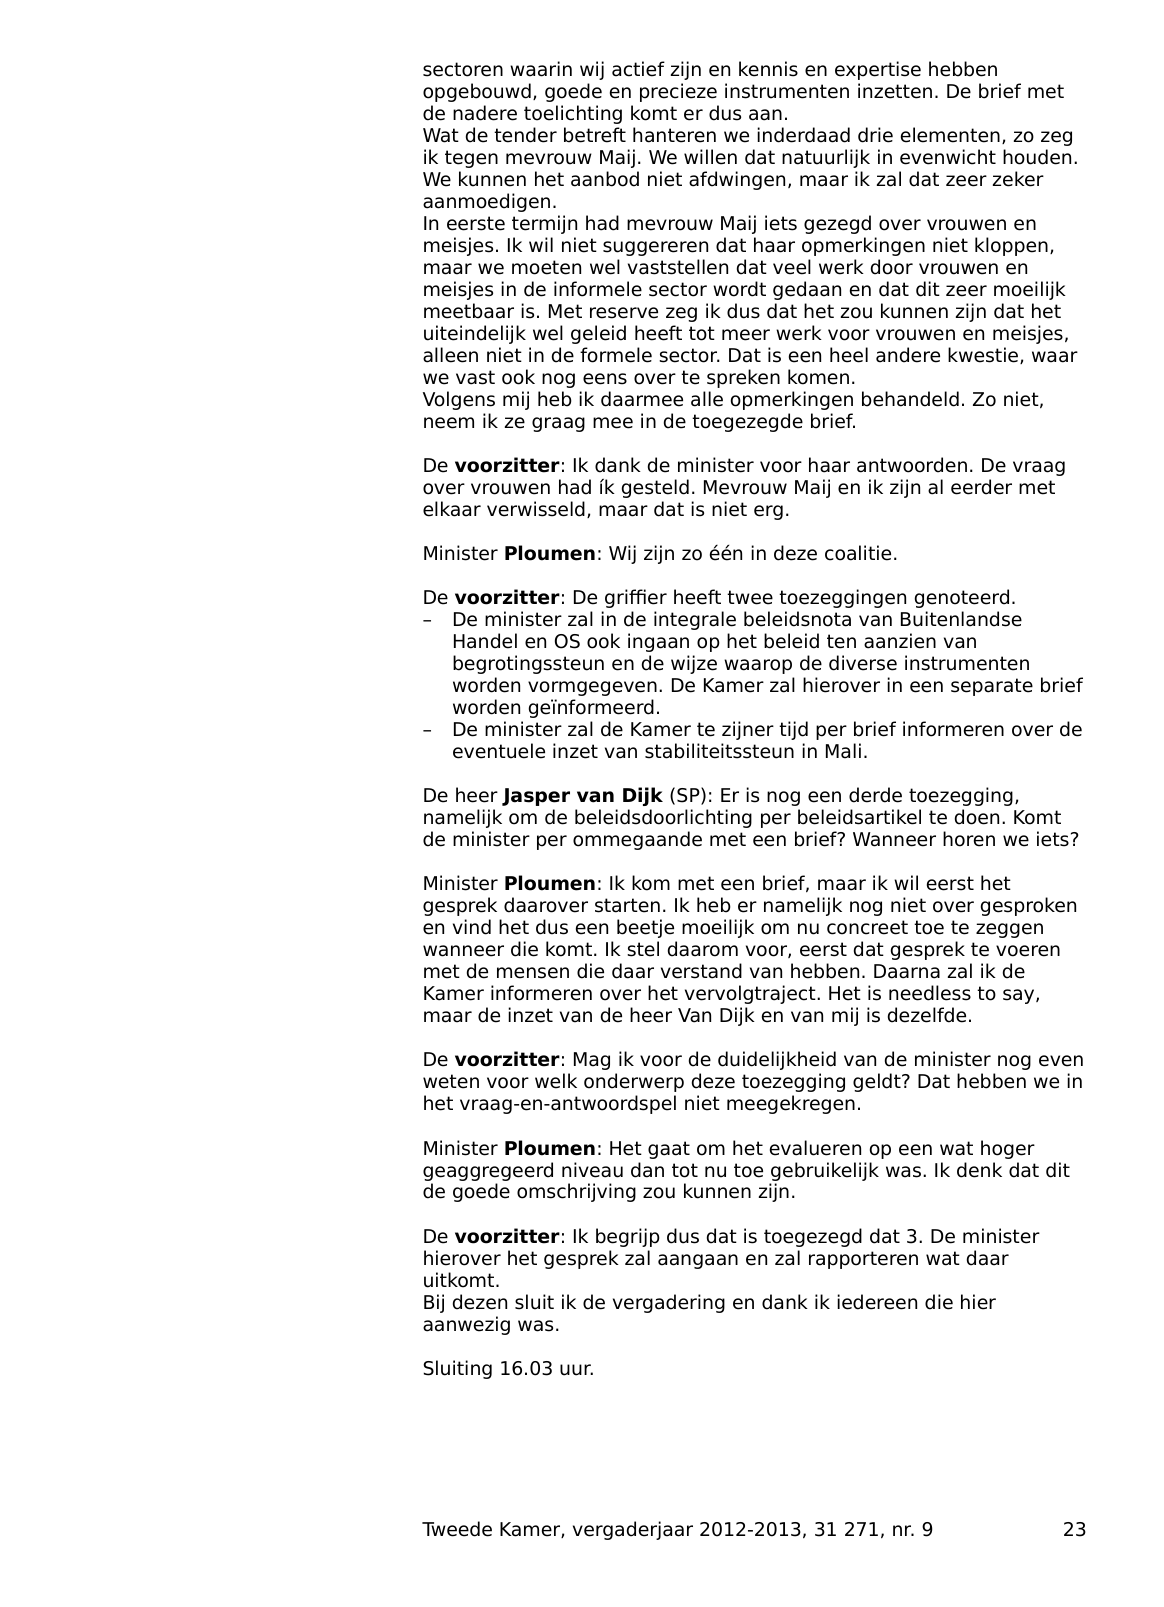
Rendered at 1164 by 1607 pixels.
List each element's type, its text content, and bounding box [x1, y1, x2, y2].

text In eerste termijn had mevrouw Maij iets gezegd over vrouwen en meisjes. Ik wil niet suggereren dat haar opmerkingen niet kloppen, maar we moeten wel vaststellen dat veel werk door vrouwen en meisjes in de informele sector wordt gedaan en dat dit zeer moeilijk meetbaar is. Met reserve zeg ik dus dat het zou kunnen zijn dat het uiteindelijk wel geleid heeft tot meer werk voor vrouwen en meisjes, alleen niet in de formele sector. Dat is een heel andere kwestie, waar we vast ook nog eens over te spreken komen. [422, 213, 1087, 389]
text Minister Ploumen: Wij zijn zo één in deze coalitie. [422, 543, 1087, 565]
text De voorzitter: Mag ik voor de duidelijkheid van de minister nog even weten voor welk onderwerp deze toezegging geldt? Dat hebben we in het vraag-en-antwoordspel niet meegekregen. [422, 1049, 1087, 1115]
text sectoren waarin wij actief zijn en kennis en expertise hebben opgebouwd, goede en precieze instrumenten inzetten. De brief met de nadere toelichting komt er dus aan. [422, 59, 1087, 125]
text Sluiting 16.03 uur. [422, 1358, 1087, 1380]
text – De minister zal de Kamer te zijner tijd per brief informeren over de eventuele inzet van stabiliteitssteun in Mali. [422, 719, 1087, 763]
text Bij dezen sluit ik de vergadering en dank ik iedereen die hier aanwezig was. [422, 1292, 1087, 1336]
text De voorzitter: Ik dank de minister voor haar antwoorden. De vraag over vrouwen had ík gesteld. Mevrouw Maij en ik zijn al eerder met elkaar verwisseld, maar dat is niet erg. [422, 455, 1087, 521]
text Minister Ploumen: Ik kom met een brief, maar ik wil eerst het gesprek daarover starten. Ik heb er namelijk nog niet over gesproken en vind het dus een beetje moeilijk om nu concreet toe te zeggen wanneer die komt. Ik stel daarom voor, eerst dat gesprek te voeren met de mensen die daar verstand van hebben. Daarna zal ik de Kamer informeren over het vervolgtraject. Het is needless to say, maar de inzet van de heer Van Dijk en van mij is dezelfde. [422, 873, 1087, 1027]
text De voorzitter: De griffier heeft twee toezeggingen genoteerd. [422, 587, 1087, 609]
text De voorzitter: Ik begrijp dus dat is toegezegd dat 3. De minister hierover het gesprek zal aangaan en zal rapporteren wat daar uitkomt. [422, 1226, 1087, 1292]
text De heer Jasper van Dijk (SP): Er is nog een derde toezegging, namelijk om de beleidsdoorlichting per beleidsartikel te doen. Komt de minister per ommegaande met een brief? Wanneer horen we iets? [422, 785, 1087, 851]
text Volgens mij heb ik daarmee alle opmerkingen behandeld. Zo niet, neem ik ze graag mee in de toegezegde brief. [422, 389, 1087, 433]
text Wat de tender betreft hanteren we inderdaad drie elementen, zo zeg ik tegen mevrouw Maij. We willen dat natuurlijk in evenwicht houden. We kunnen het aanbod niet afdwingen, maar ik zal dat zeer zeker aanmoedigen. [422, 125, 1087, 213]
text Minister Ploumen: Het gaat om het evalueren op een wat hoger geaggregeerd niveau dan tot nu toe gebruikelijk was. Ik denk dat dit de goede omschrijving zou kunnen zijn. [422, 1137, 1087, 1203]
text – De minister zal in de integrale beleidsnota van Buitenlandse Handel en OS ook ingaan op het beleid ten aanzien van begrotingssteun en de wijze waarop de diverse instrumenten worden vormgegeven. De Kamer zal hierover in een separate brief worden geïnformeerd. [422, 609, 1087, 719]
